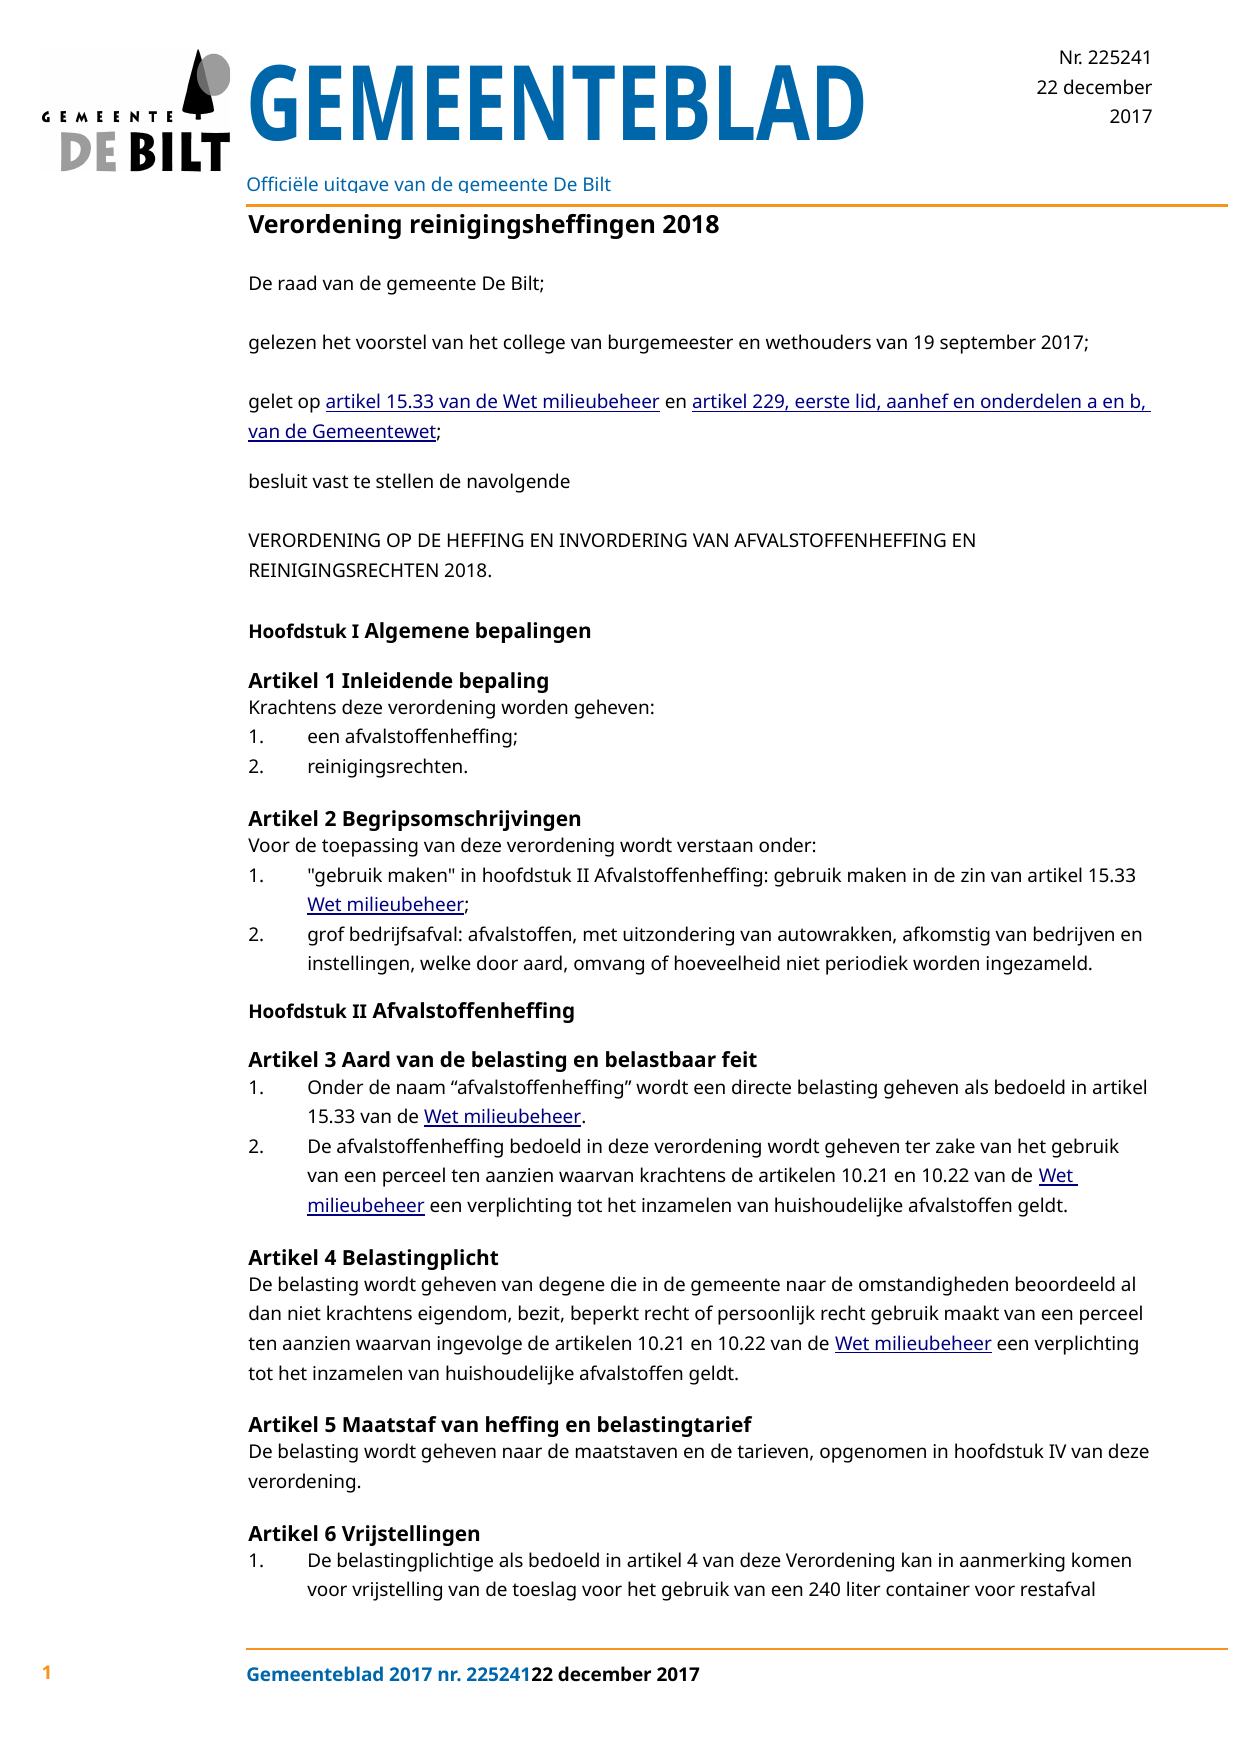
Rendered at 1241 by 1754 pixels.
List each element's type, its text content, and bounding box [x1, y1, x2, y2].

list reinigingsrechten. [248, 753, 1152, 779]
text Artikel 1 Inleidende bepaling [248, 666, 1152, 694]
list een afvalstoffenheffing; [248, 724, 1152, 749]
text besluit vast te stellen de navolgende [248, 468, 1152, 494]
text Artikel 5 Maatstaf van heffing en belastingtarief [248, 1410, 1152, 1439]
text Artikel 2 Begripsomschrijvingen [248, 804, 1152, 832]
text Artikel 4 Belastingplicht [248, 1243, 1152, 1271]
list De belastingplichtige als bedoeld in artikel 4 van deze Verordening kan in aanmerking komen voor vrijstelling van de toeslag voor het gebruik van een 240 liter container voor restafval [248, 1547, 1152, 1602]
list Onder de naam “afvalstoffenheffing” wordt een directe belasting geheven als bedoeld in artikel 15.33 van de Wet milieubeheer. [248, 1074, 1152, 1129]
text VERORDENING OP DE HEFFING EN INVORDERING VAN AFVALSTOFFENHEFFING EN REINIGINGSRECHTEN 2018. [248, 528, 1152, 583]
text Verordening reinigingsheffingen 2018 [248, 207, 1152, 241]
text Artikel 3 Aard van de belasting en belastbaar feit [248, 1045, 1152, 1074]
picture [41, 47, 231, 172]
list "gebruik maken" in hoofdstuk II Afvalstoffenheffing: gebruik maken in de zin van artikel 15.33 Wet milieubeheer; [248, 862, 1152, 917]
text Artikel 6 Vrijstellingen [248, 1519, 1152, 1547]
list grof bedrijfsafval: afvalstoffen, met uitzondering van autowrakken, afkomstig van bedrijven en instellingen, welke door aard, omvang of hoeveelheid niet periodiek worden ingezameld. [248, 921, 1152, 976]
text Hoofdstuk I Algemene bepalingen [248, 616, 1152, 645]
text Hoofdstuk II Afvalstoffenheffing [248, 996, 1152, 1024]
text Voor de toepassing van deze verordening wordt verstaan onder: [248, 832, 1152, 858]
list De afvalstoffenheffing bedoeld in deze verordening wordt geheven ter zake van het gebruik van een perceel ten aanzien waarvan krachtens de artikelen 10.21 en 10.22 van de Wet milieubeheer een verplichting tot het inzamelen van huishoudelijke afvalstoffen geldt. [248, 1133, 1152, 1218]
text gelezen het voorstel van het college van burgemeester en wethouders van 19 september 2017; [248, 329, 1152, 355]
text De belasting wordt geheven van degene die in de gemeente naar de omstandigheden beoordeeld al dan niet krachtens eigendom, bezit, beperkt recht of persoonlijk recht gebruik maakt van een perceel ten aanzien waarvan ingevolge de artikelen 10.21 en 10.22 van de Wet milieubeheer een verplichting tot het inzamelen van huishoudelijke afvalstoffen geldt. [248, 1271, 1152, 1386]
text De raad van de gemeente De Bilt; [248, 270, 1152, 296]
text Krachtens deze verordening worden geheven: [248, 694, 1152, 720]
text De belasting wordt geheven naar de maatstaven en de tarieven, opgenomen in hoofdstuk IV van deze verordening. [248, 1439, 1152, 1494]
text gelet op artikel 15.33 van de Wet milieubeheer en artikel 229, eerste lid, aanhef en onderdelen a en b, van de Gemeentewet; [248, 389, 1152, 444]
